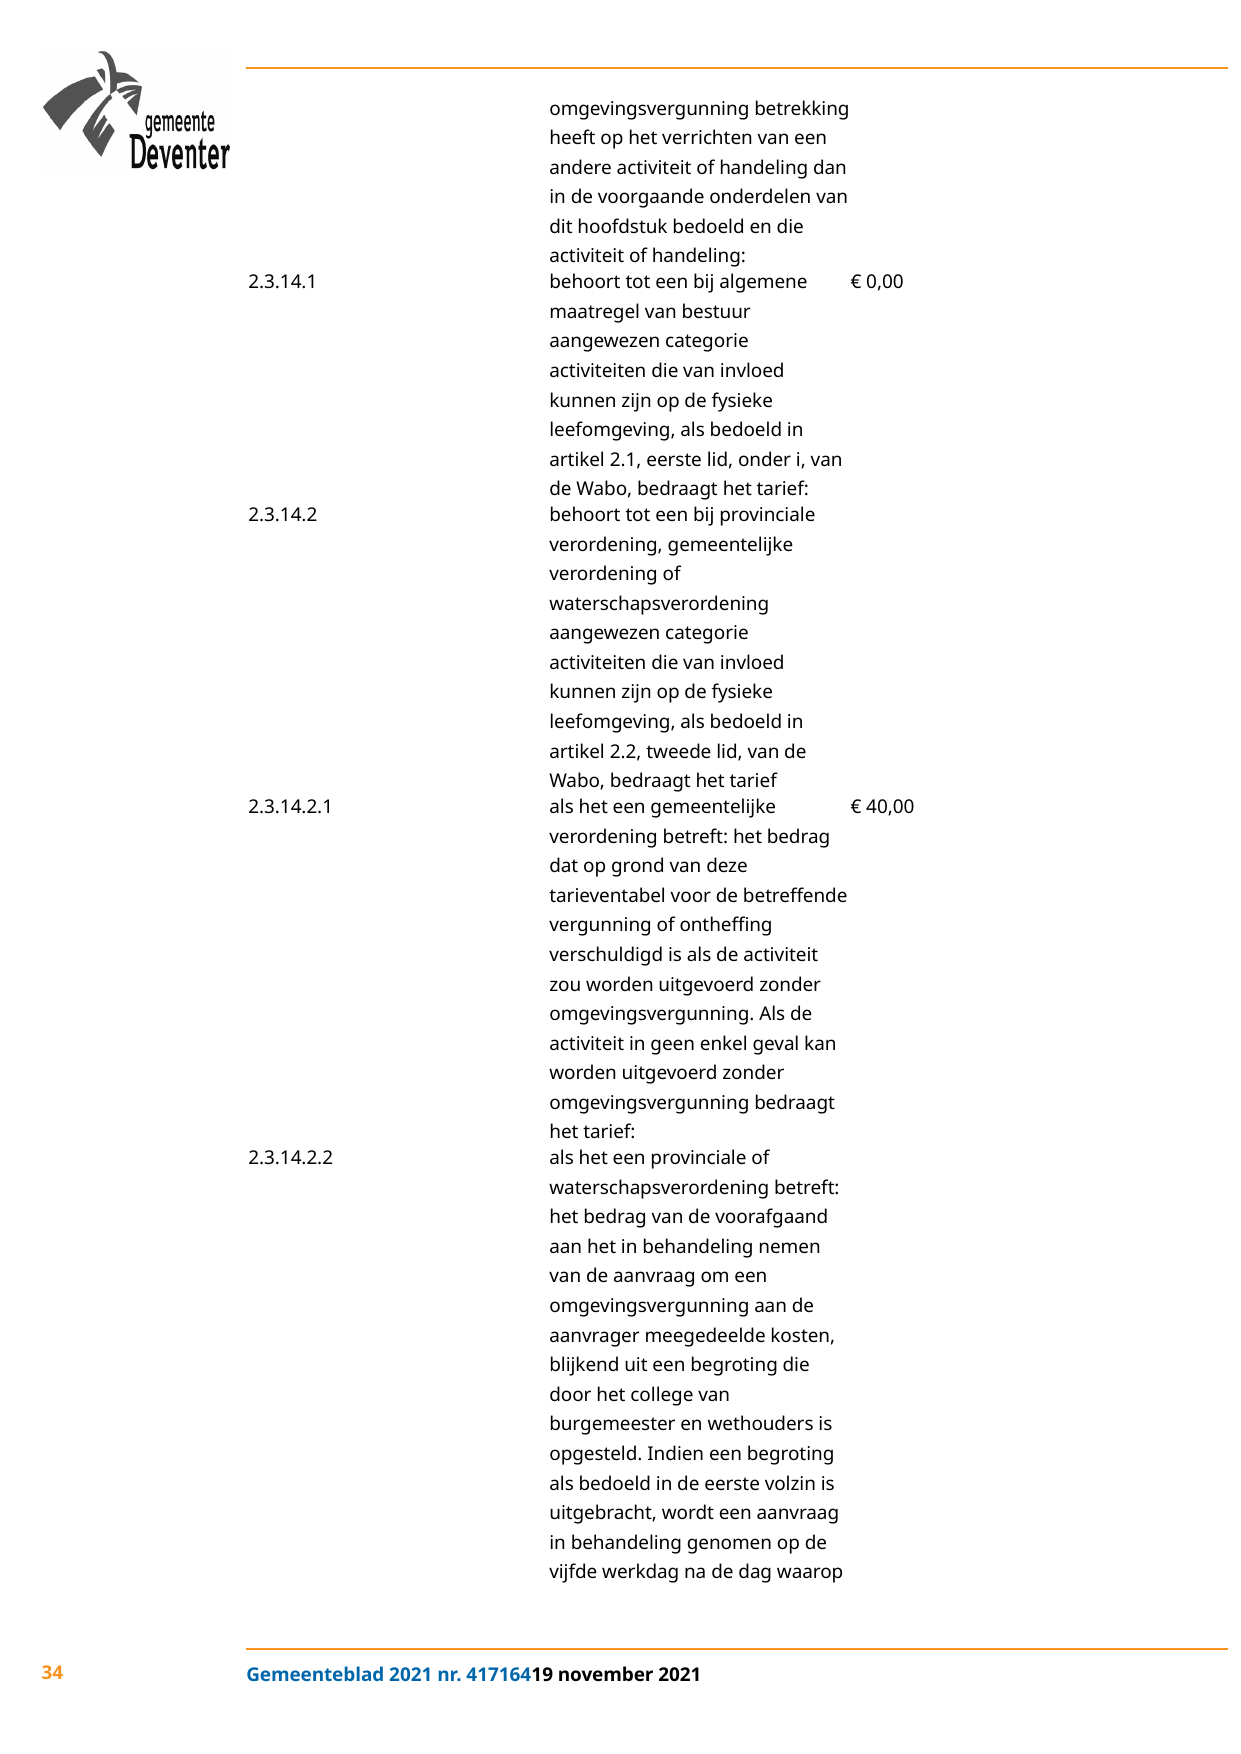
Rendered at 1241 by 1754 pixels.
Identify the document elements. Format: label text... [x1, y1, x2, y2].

table_cell als het een gemeentelijke verordening betreft: het bedrag dat op grond van deze tarieventabel voor de betreffende vergunning of ontheffing verschuldigd is als de activiteit zou worden uitgevoerd zonder omgevingsvergunning. Als de activiteit in geen enkel geval kan worden uitgevoerd zonder omgevingsvergunning bedraagt het tarief: [549, 793, 850, 1144]
table_cell als het een provinciale of waterschapsverordening betreft: het bedrag van de voorafgaand aan het in behandeling nemen van de aanvraag om een omgevingsvergunning aan de aanvrager meegedeelde kosten, blijkend uit een begroting die door het college van burgemeester en wethouders is opgesteld. Indien een begroting als bedoeld in de eerste volzin is uitgebracht, wordt een aanvraag in behandeling genomen op de vijfde werkdag na de dag waarop [549, 1144, 850, 1584]
table_cell 2.3.14.2.1 [248, 793, 549, 1144]
table_cell 2.3.14.2 [248, 501, 549, 793]
table_cell € 40,00 [850, 793, 1152, 1144]
table_cell behoort tot een bij algemene maatregel van bestuur aangewezen categorie activiteiten die van invloed kunnen zijn op de fysieke leefomgeving, als bedoeld in artikel 2.1, eerste lid, onder i, van de Wabo, bedraagt het tarief: [549, 269, 850, 501]
table_cell [850, 1144, 1152, 1584]
table_cell behoort tot een bij provinciale verordening, gemeentelijke verordening of waterschapsverordening aangewezen categorie activiteiten die van invloed kunnen zijn op de fysieke leefomgeving, als bedoeld in artikel 2.2, tweede lid, van de Wabo, bedraagt het tarief [549, 501, 850, 793]
table_cell 2.3.14.2.2 [248, 1144, 549, 1584]
picture [41, 47, 231, 172]
table_cell [850, 501, 1152, 793]
table_cell [248, 95, 549, 268]
table_cell € 0,00 [850, 269, 1152, 501]
table_cell [850, 95, 1152, 268]
table_cell 2.3.14.1 [248, 269, 549, 501]
table_cell omgevingsvergunning betrekking heeft op het verrichten van een andere activiteit of handeling dan in de voorgaande onderdelen van dit hoofdstuk bedoeld en die activiteit of handeling: [549, 95, 850, 268]
